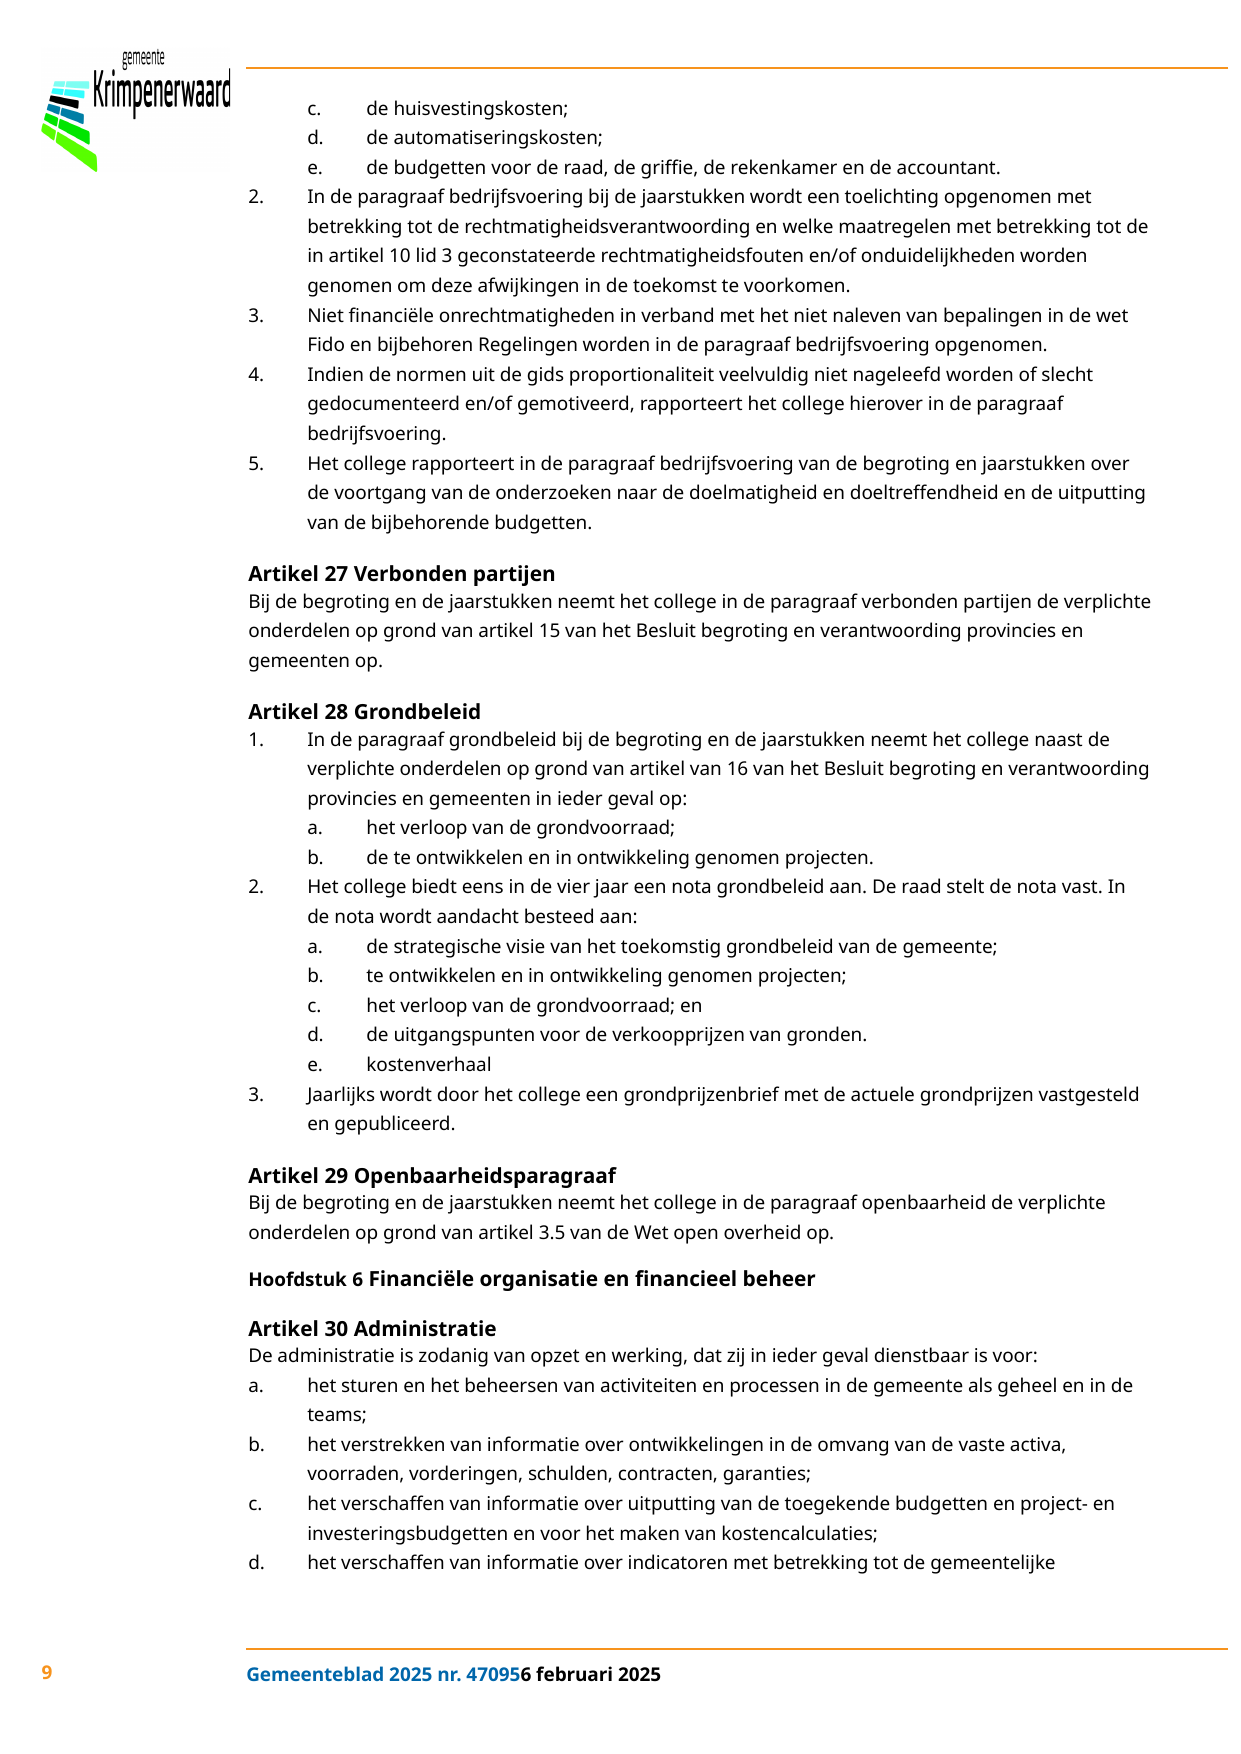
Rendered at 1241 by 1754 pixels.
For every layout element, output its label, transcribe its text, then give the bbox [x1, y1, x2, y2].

list de uitgangspunten voor de verkoopprijzen van gronden. [307, 1022, 1152, 1047]
list In de paragraaf bedrijfsvoering bij de jaarstukken wordt een toelichting opgenomen met betrekking tot de rechtmatigheidsverantwoording en welke maatregelen met betrekking tot de in artikel 10 lid 3 geconstateerde rechtmatigheidsfouten en/of onduidelijkheden worden genomen om deze afwijkingen in de toekomst te voorkomen. [248, 183, 1152, 298]
list het verschaffen van informatie over indicatoren met betrekking tot de gemeentelijke [248, 1549, 1152, 1575]
list het verschaffen van informatie over uitputting van de toegekende budgetten en project- en investeringsbudgetten en voor het maken van kostencalculaties; [248, 1490, 1152, 1545]
list Niet financiële onrechtmatigheden in verband met het niet naleven van bepalingen in de wet Fido en bijbehoren Regelingen worden in de paragraaf bedrijfsvoering opgenomen. [248, 302, 1152, 357]
text Artikel 30 Administratie [248, 1314, 1152, 1342]
text Artikel 28 Grondbeleid [248, 697, 1152, 726]
text Bij de begroting en de jaarstukken neemt het college in de paragraaf verbonden partijen de verplichte onderdelen op grond van artikel 15 van het Besluit begroting en verantwoording provincies en gemeenten op. [248, 588, 1152, 673]
text Bij de begroting en de jaarstukken neemt het college in de paragraaf openbaarheid de verplichte onderdelen op grond van artikel 3.5 van de Wet open overheid op. [248, 1189, 1152, 1244]
text De administratie is zodanig van opzet en werking, dat zij in ieder geval dienstbaar is voor: [248, 1342, 1152, 1368]
list het sturen en het beheersen van activiteiten en processen in de gemeente als geheel en in de teams; [248, 1372, 1152, 1427]
list de budgetten voor de raad, de griffie, de rekenkamer en de accountant. [307, 154, 1152, 180]
text Artikel 27 Verbonden partijen [248, 559, 1152, 588]
picture [41, 47, 231, 172]
list de automatiseringskosten; [307, 124, 1152, 150]
list Het college rapporteert in de paragraaf bedrijfsvoering van de begroting en jaarstukken over de voortgang van de onderzoeken naar de doelmatigheid en doeltreffendheid en de uitputting van de bijbehorende budgetten. [248, 450, 1152, 535]
list de huisvestingskosten; [307, 95, 1152, 121]
list de te ontwikkelen en in ontwikkeling genomen projecten. [307, 844, 1152, 870]
list Indien de normen uit de gids proportionaliteit veelvuldig niet nageleefd worden of slecht gedocumenteerd en/of gemotiveerd, rapporteert het college hierover in de paragraaf bedrijfsvoering. [248, 361, 1152, 446]
list het verstrekken van informatie over ontwikkelingen in de omvang van de vaste activa, voorraden, vorderingen, schulden, contracten, garanties; [248, 1431, 1152, 1486]
list kostenverhaal [307, 1051, 1152, 1077]
list In de paragraaf grondbeleid bij de begroting en de jaarstukken neemt het college naast de verplichte onderdelen op grond van artikel van 16 van het Besluit begroting en verantwoording provincies en gemeenten in ieder geval op: [248, 726, 1152, 811]
list het verloop van de grondvoorraad; en [307, 992, 1152, 1018]
list te ontwikkelen en in ontwikkeling genomen projecten; [307, 962, 1152, 988]
list het verloop van de grondvoorraad; [307, 814, 1152, 840]
text Artikel 29 Openbaarheidsparagraaf [248, 1161, 1152, 1189]
list Jaarlijks wordt door het college een grondprijzenbrief met de actuele grondprijzen vastgesteld en gepubliceerd. [248, 1081, 1152, 1136]
list de strategische visie van het toekomstig grondbeleid van de gemeente; [307, 933, 1152, 959]
list Het college biedt eens in de vier jaar een nota grondbeleid aan. De raad stelt de nota vast. In de nota wordt aandacht besteed aan: [248, 874, 1152, 929]
text Hoofdstuk 6 Financiële organisatie en financieel beheer [248, 1264, 1152, 1293]
